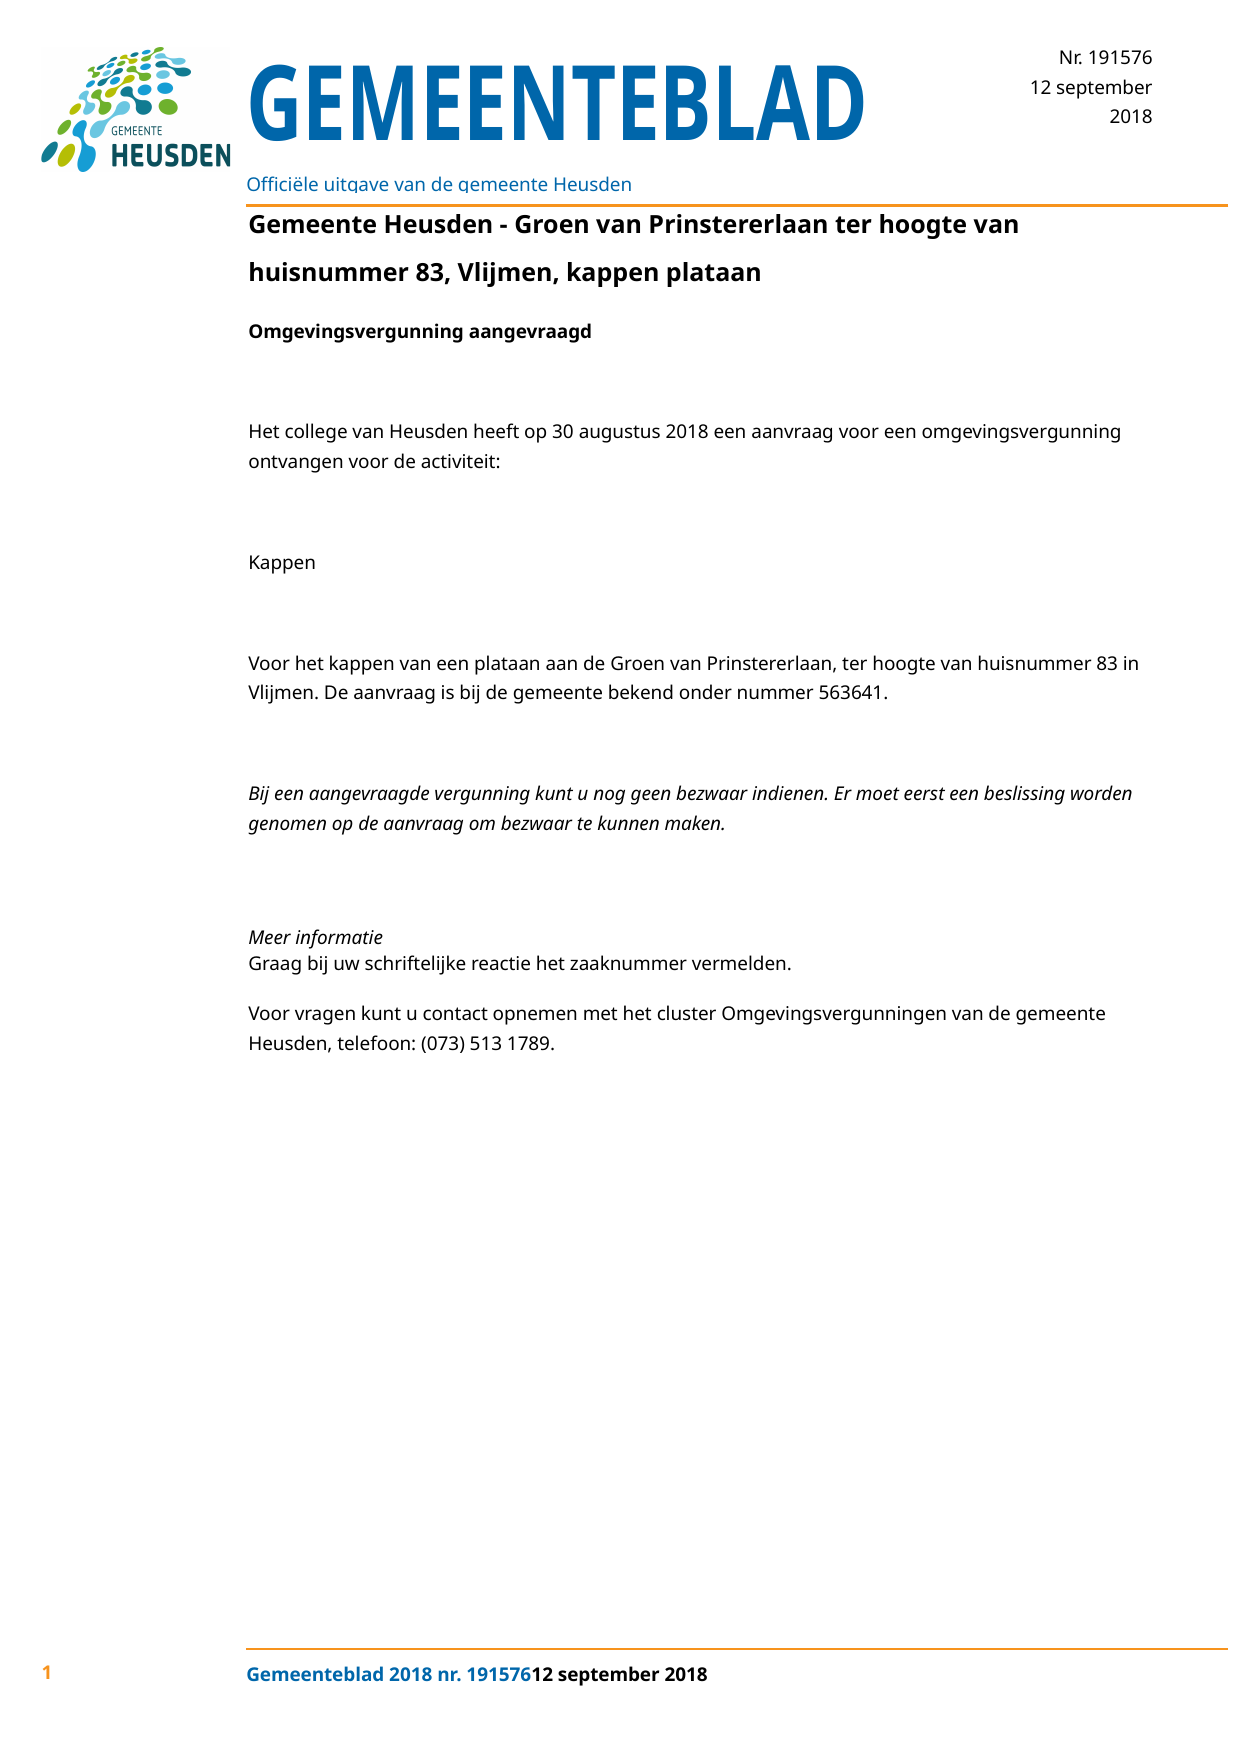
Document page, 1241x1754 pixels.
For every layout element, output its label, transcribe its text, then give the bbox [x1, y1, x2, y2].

picture [41, 47, 231, 172]
text Kappen [248, 549, 1152, 575]
text Het college van Heusden heeft op 30 augustus 2018 een aanvraag voor een omgevingsvergunning ontvangen voor de activiteit: [248, 419, 1152, 474]
text Omgevingsvergunning aangevraagd [248, 318, 1152, 344]
text Voor het kappen van een plataan aan de Groen van Prinstererlaan, ter hoogte van huisnummer 83 in Vlijmen. De aanvraag is bij de gemeente bekend onder nummer 563641. [248, 650, 1152, 705]
text Bij een aangevraagde vergunning kunt u nog geen bezwaar indienen. Er moet eerst een beslissing worden genomen op de aanvraag om bezwaar te kunnen maken. [248, 780, 1152, 836]
text Gemeente Heusden - Groen van Prinstererlaan ter hoogte van huisnummer 83, Vlijmen, kappen plataan [248, 207, 1152, 288]
text Graag bij uw schriftelijke reactie het zaaknummer vermelden. [248, 950, 1152, 976]
text Voor vragen kunt u contact opnemen met het cluster Omgevingsvergunningen van de gemeente Heusden, telefoon: (073) 513 1789. [248, 1001, 1152, 1056]
text Meer informatie [248, 924, 1152, 950]
